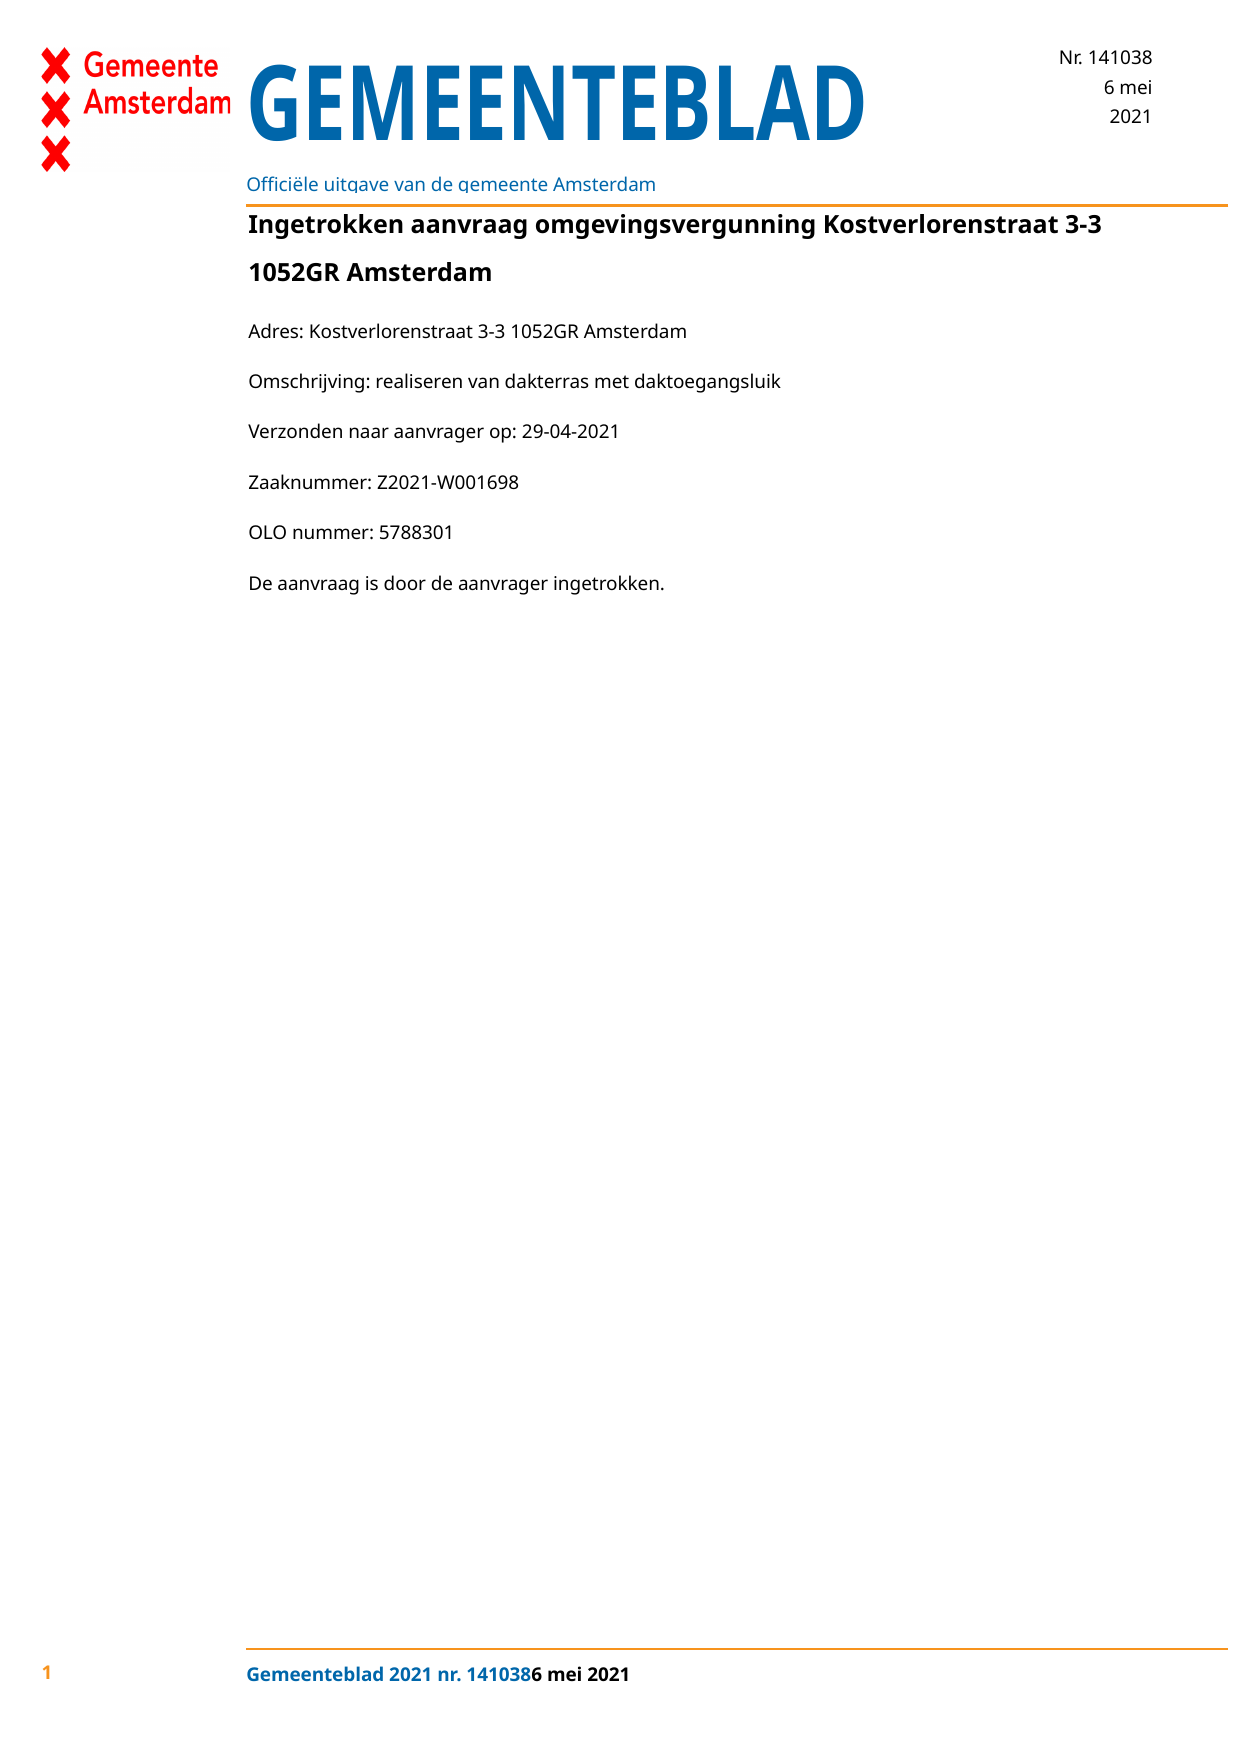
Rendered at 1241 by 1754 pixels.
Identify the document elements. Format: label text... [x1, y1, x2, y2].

text De aanvraag is door de aanvrager ingetrokken. [248, 570, 1152, 596]
text Omschrijving: realiseren van dakterras met daktoegangsluik [248, 368, 1152, 394]
text Adres: Kostverlorenstraat 3-3 1052GR Amsterdam [248, 318, 1152, 344]
picture [41, 47, 231, 172]
text Verzonden naar aanvrager op: 29-04-2021 [248, 419, 1152, 444]
text Zaaknummer: Z2021-W001698 [248, 469, 1152, 495]
text Ingetrokken aanvraag omgevingsvergunning Kostverlorenstraat 3-3 1052GR Amsterdam [248, 207, 1152, 288]
text OLO nummer: 5788301 [248, 519, 1152, 545]
